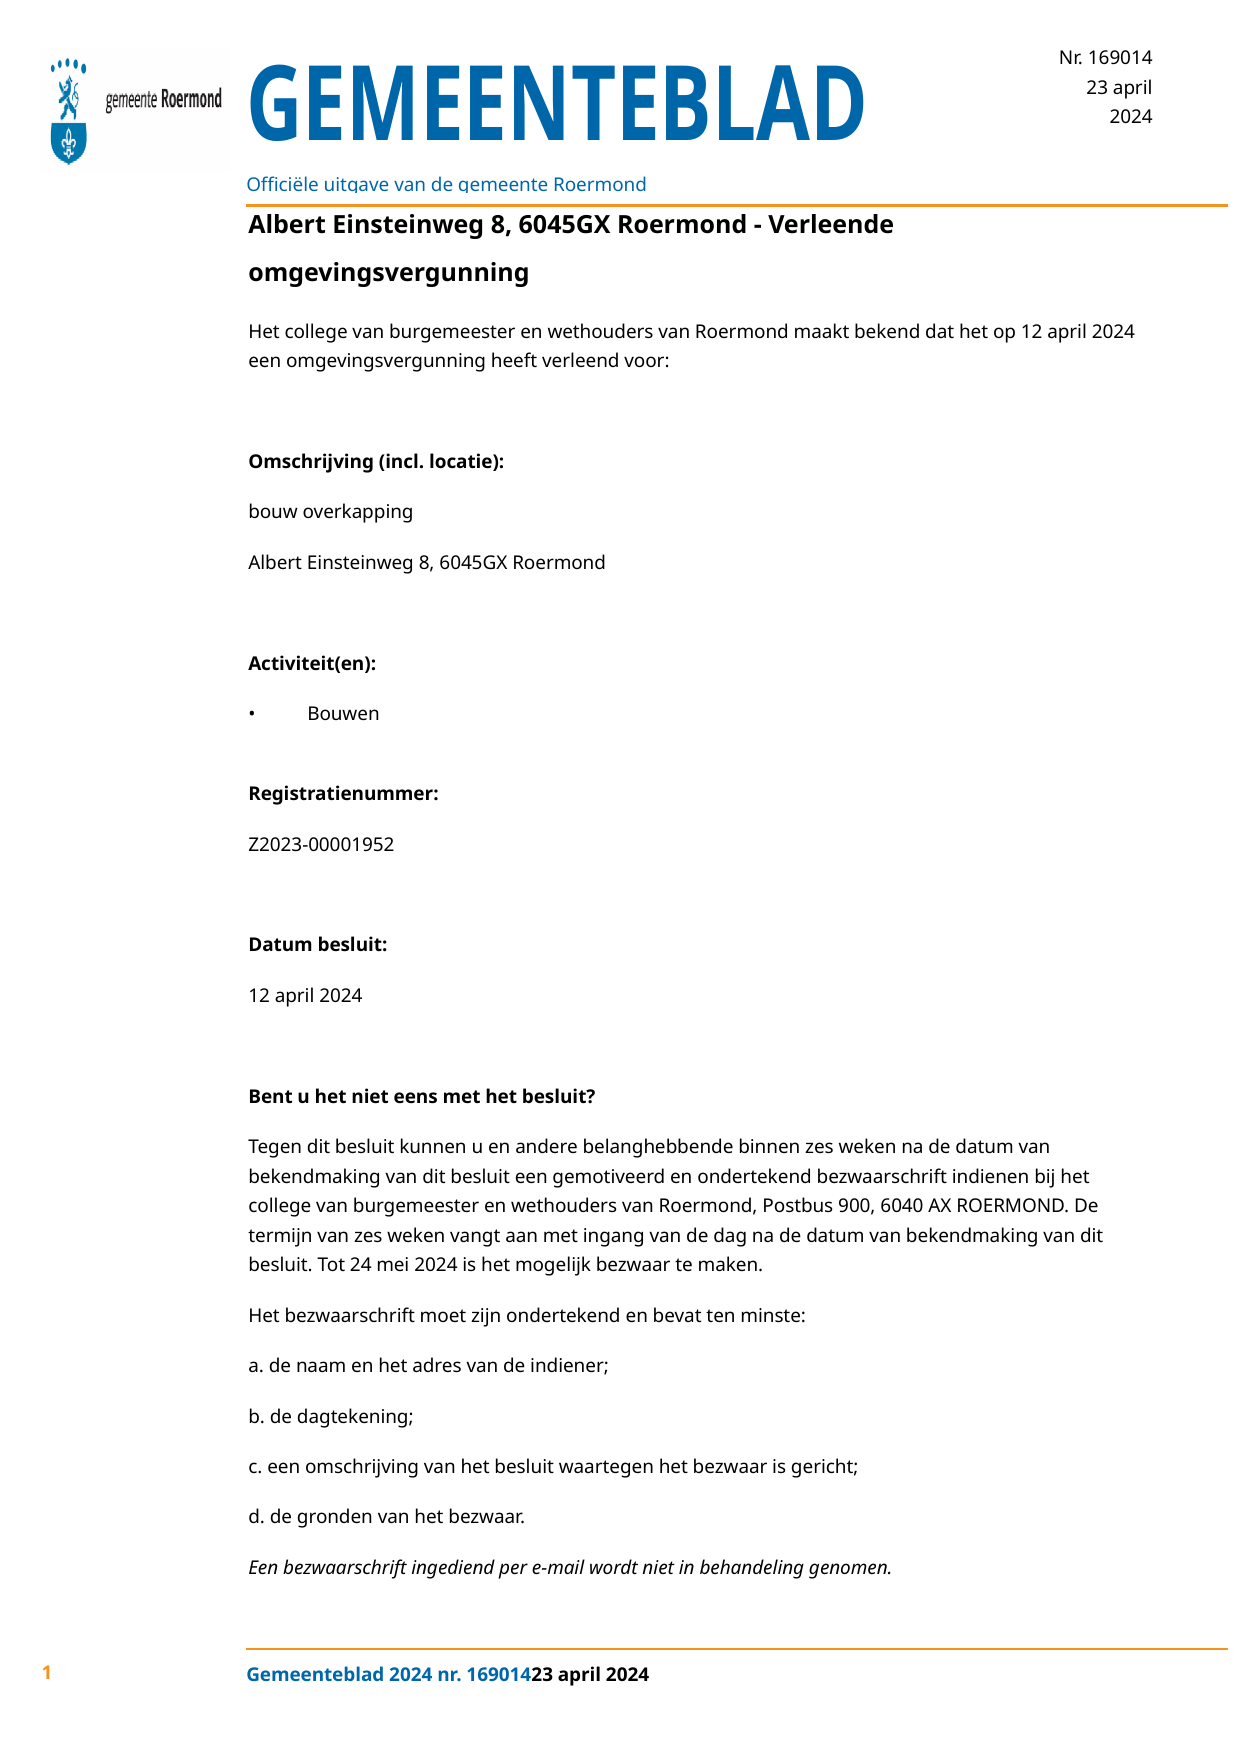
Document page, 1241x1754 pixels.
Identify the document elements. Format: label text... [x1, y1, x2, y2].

text c. een omschrijving van het besluit waartegen het bezwaar is gericht; [248, 1453, 1152, 1479]
text Registratienummer: [248, 780, 1152, 806]
text a. de naam en het adres van de indiener; [248, 1352, 1152, 1378]
text Een bezwaarschrift ingediend per e-mail wordt niet in behandeling genomen. [248, 1554, 1152, 1580]
text b. de dagtekening; [248, 1403, 1152, 1429]
text Activiteit(en): [248, 650, 1152, 676]
text Z2023-00001952 [248, 831, 1152, 857]
text Het college van burgemeester en wethouders van Roermond maakt bekend dat het op 12 april 2024 een omgevingsvergunning heeft verleend voor: [248, 318, 1152, 373]
text Albert Einsteinweg 8, 6045GX Roermond - Verleende omgevingsvergunning [248, 207, 1152, 288]
list Bouwen [248, 700, 1152, 726]
text bouw overkapping [248, 499, 1152, 524]
text Albert Einsteinweg 8, 6045GX Roermond [248, 549, 1152, 575]
text Datum besluit: [248, 932, 1152, 957]
text 12 april 2024 [248, 982, 1152, 1008]
picture [41, 47, 231, 172]
text d. de gronden van het bezwaar. [248, 1504, 1152, 1529]
text Tegen dit besluit kunnen u en andere belanghebbende binnen zes weken na de datum van bekendmaking van dit besluit een gemotiveerd en ondertekend bezwaarschrift indienen bij het college van burgemeester en wethouders van Roermond, Postbus 900, 6040 AX ROERMOND. De termijn van zes weken vangt aan met ingang van de dag na de datum van bekendmaking van dit besluit. Tot 24 mei 2024 is het mogelijk bezwaar te maken. [248, 1133, 1152, 1277]
text Bent u het niet eens met het besluit? [248, 1083, 1152, 1109]
text Omschrijving (incl. locatie): [248, 448, 1152, 474]
text Het bezwaarschrift moet zijn ondertekend en bevat ten minste: [248, 1302, 1152, 1328]
